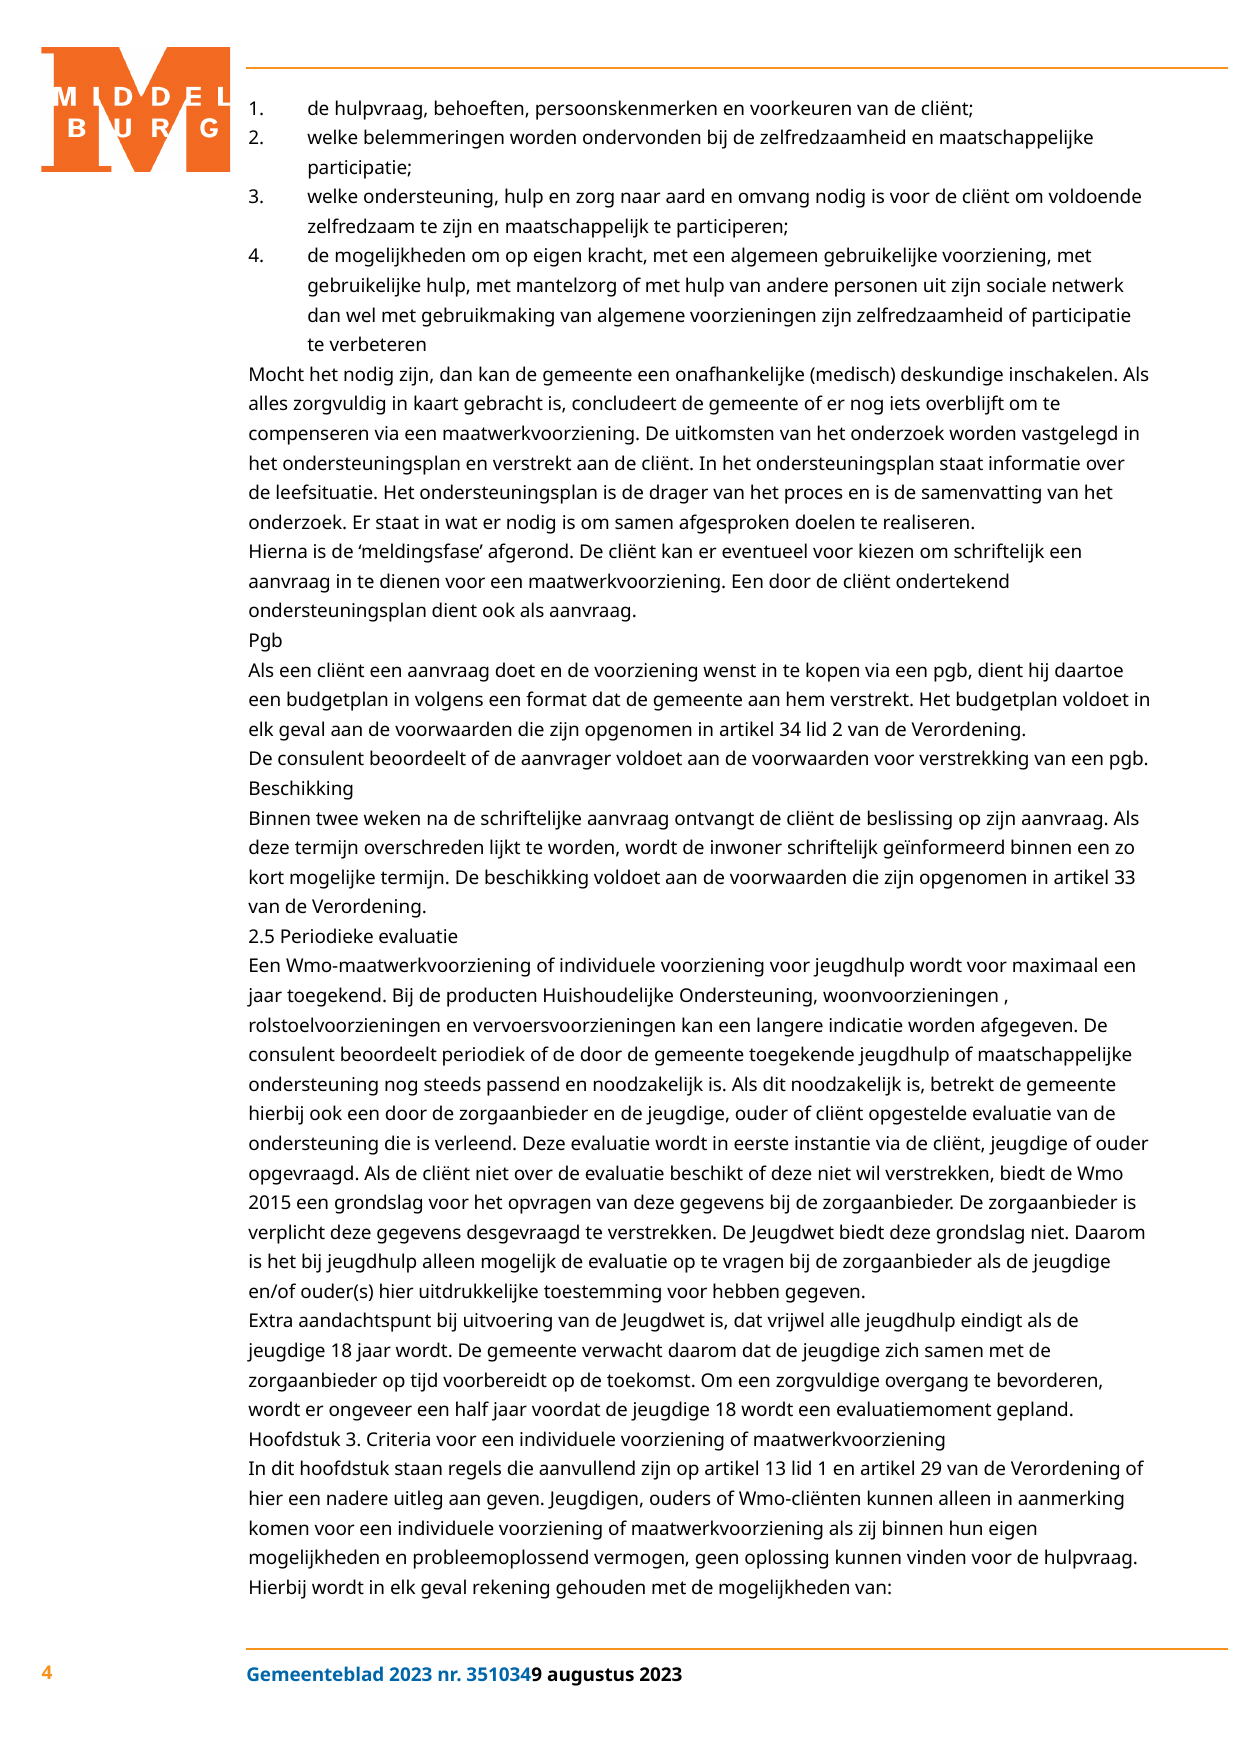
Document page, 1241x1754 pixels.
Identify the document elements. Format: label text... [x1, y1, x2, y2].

text Beschikking [248, 775, 1152, 801]
list de hulpvraag, behoeften, persoonskenmerken en voorkeuren van de cliënt; [248, 95, 1152, 121]
list welke belemmeringen worden ondervonden bij de zelfredzaamheid en maatschappelijke participatie; [248, 124, 1152, 180]
text Hoofdstuk 3. Criteria voor een individuele voorziening of maatwerkvoorziening [248, 1426, 1152, 1452]
text Binnen twee weken na de schriftelijke aanvraag ontvangt de cliënt de beslissing op zijn aanvraag. Als deze termijn overschreden lijkt te worden, wordt de inwoner schriftelijk geïnformeerd binnen een zo kort mogelijke termijn. De beschikking voldoet aan de voorwaarden die zijn opgenomen in artikel 33 van de Verordening. [248, 805, 1152, 919]
picture [41, 47, 231, 172]
list de mogelijkheden om op eigen kracht, met een algemeen gebruikelijke voorziening, met gebruikelijke hulp, met mantelzorg of met hulp van andere personen uit zijn sociale netwerk dan wel met gebruikmaking van algemene voorzieningen zijn zelfredzaamheid of participatie te verbeteren [248, 243, 1152, 357]
list welke ondersteuning, hulp en zorg naar aard en omvang nodig is voor de cliënt om voldoende zelfredzaam te zijn en maatschappelijk te participeren; [248, 183, 1152, 239]
text Extra aandachtspunt bij uitvoering van de Jeugdwet is, dat vrijwel alle jeugdhulp eindigt als de jeugdige 18 jaar wordt. De gemeente verwacht daarom dat de jeugdige zich samen met de zorgaanbieder op tijd voorbereidt op de toekomst. Om een zorgvuldige overgang te bevorderen, wordt er ongeveer een half jaar voordat de jeugdige 18 wordt een evaluatiemoment gepland. [248, 1308, 1152, 1422]
text Pgb [248, 627, 1152, 653]
text Hierna is de ‘meldingsfase’ afgerond. De cliënt kan er eventueel voor kiezen om schriftelijk een aanvraag in te dienen voor een maatwerkvoorziening. Een door de cliënt ondertekend ondersteuningsplan dient ook als aanvraag. [248, 538, 1152, 623]
text Een Wmo-maatwerkvoorziening of individuele voorziening voor jeugdhulp wordt voor maximaal een jaar toegekend. Bij de producten Huishoudelijke Ondersteuning, woonvoorzieningen , rolstoelvoorzieningen en vervoersvoorzieningen kan een langere indicatie worden afgegeven. De consulent beoordeelt periodiek of de door de gemeente toegekende jeugdhulp of maatschappelijke ondersteuning nog steeds passend en noodzakelijk is. Als dit noodzakelijk is, betrekt de gemeente hierbij ook een door de zorgaanbieder en de jeugdige, ouder of cliënt opgestelde evaluatie van de ondersteuning die is verleend. Deze evaluatie wordt in eerste instantie via de cliënt, jeugdige of ouder opgevraagd. Als de cliënt niet over de evaluatie beschikt of deze niet wil verstrekken, biedt de Wmo 2015 een grondslag voor het opvragen van deze gegevens bij de zorgaanbieder. De zorgaanbieder is verplicht deze gegevens desgevraagd te verstrekken. De Jeugdwet biedt deze grondslag niet. Daarom is het bij jeugdhulp alleen mogelijk de evaluatie op te vragen bij de zorgaanbieder als de jeugdige en/of ouder(s) hier uitdrukkelijke toestemming voor hebben gegeven. [248, 953, 1152, 1304]
text De consulent beoordeelt of de aanvrager voldoet aan de voorwaarden voor verstrekking van een pgb. [248, 746, 1152, 771]
text Mocht het nodig zijn, dan kan de gemeente een onafhankelijke (medisch) deskundige inschakelen. Als alles zorgvuldig in kaart gebracht is, concludeert de gemeente of er nog iets overblijft om te compenseren via een maatwerkvoorziening. De uitkomsten van het onderzoek worden vastgelegd in het ondersteuningsplan en verstrekt aan de cliënt. In het ondersteuningsplan staat informatie over de leefsituatie. Het ondersteuningsplan is de drager van het proces en is de samenvatting van het onderzoek. Er staat in wat er nodig is om samen afgesproken doelen te realiseren. [248, 361, 1152, 535]
text Als een cliënt een aanvraag doet en de voorziening wenst in te kopen via een pgb, dient hij daartoe een budgetplan in volgens een format dat de gemeente aan hem verstrekt. Het budgetplan voldoet in elk geval aan de voorwaarden die zijn opgenomen in artikel 34 lid 2 van de Verordening. [248, 657, 1152, 742]
text In dit hoofdstuk staan regels die aanvullend zijn op artikel 13 lid 1 en artikel 29 van de Verordening of hier een nadere uitleg aan geven. Jeugdigen, ouders of Wmo-cliënten kunnen alleen in aanmerking komen voor een individuele voorziening of maatwerkvoorziening als zij binnen hun eigen mogelijkheden en probleemoplossend vermogen, geen oplossing kunnen vinden voor de hulpvraag. Hierbij wordt in elk geval rekening gehouden met de mogelijkheden van: [248, 1456, 1152, 1600]
text 2.5 Periodieke evaluatie [248, 923, 1152, 949]
